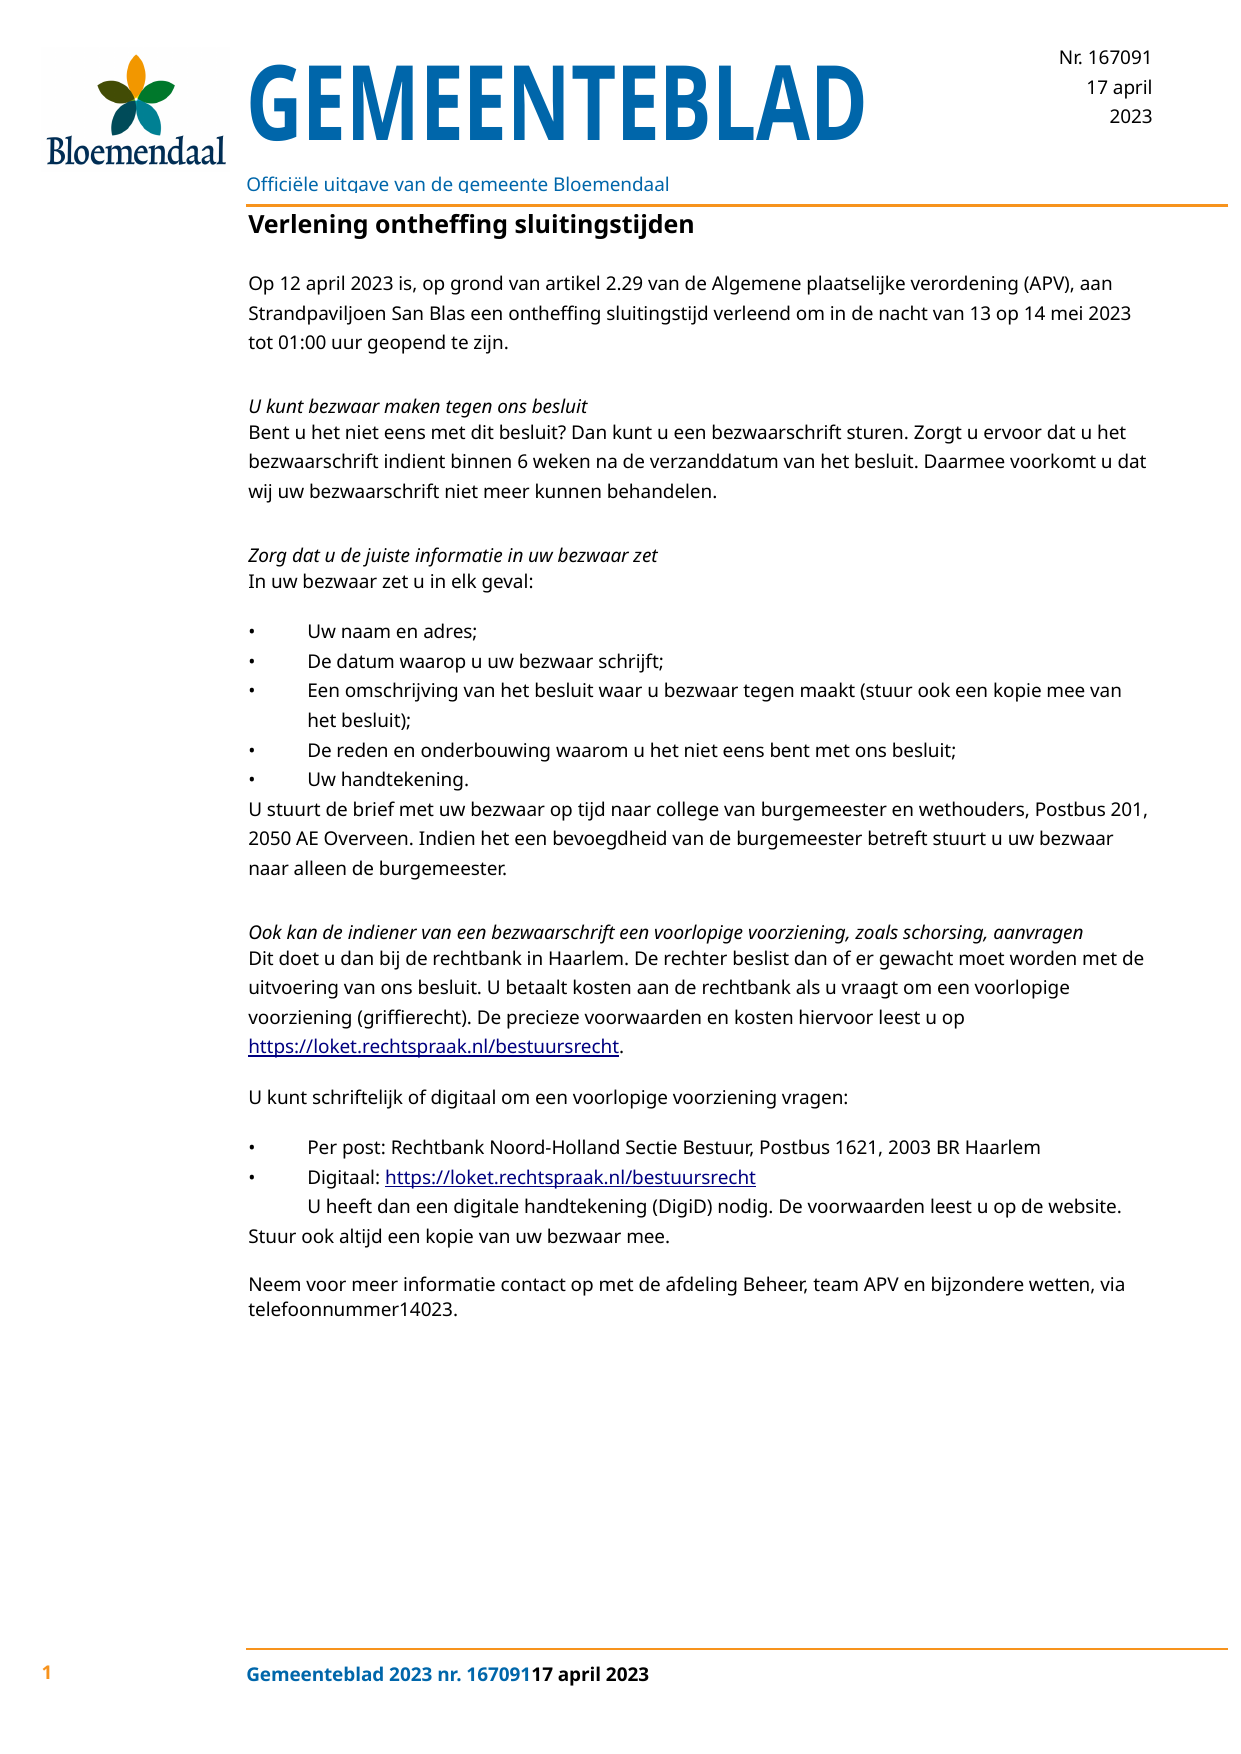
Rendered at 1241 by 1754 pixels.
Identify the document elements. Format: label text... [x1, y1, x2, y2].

list Een omschrijving van het besluit waar u bezwaar tegen maakt (stuur ook een kopie mee van het besluit); [248, 678, 1152, 733]
list U heeft dan een digitale handtekening (DigiD) nodig. De voorwaarden leest u op de website. [248, 1193, 1152, 1219]
text Dit doet u dan bij de rechtbank in Haarlem. De rechter beslist dan of er gewacht moet worden met de uitvoering van ons besluit. U betaalt kosten aan de rechtbank als u vraagt om een voorlopige voorziening (griffierecht). De precieze voorwaarden en kosten hiervoor leest u op https://loket.rechtspraak.nl/bestuursrecht. [248, 945, 1152, 1059]
text Zorg dat u de juiste informatie in uw bezwaar zet [248, 542, 1152, 568]
text In uw bezwaar zet u in elk geval: [248, 568, 1152, 594]
list Digitaal: https://loket.rechtspraak.nl/bestuursrecht [248, 1164, 1152, 1190]
text U stuurt de brief met uw bezwaar op tijd naar college van burgemeester en wethouders, Postbus 201, 2050 AE Overveen. Indien het een bevoegdheid van de burgemeester betreft stuurt u uw bezwaar naar alleen de burgemeester. [248, 796, 1152, 881]
text Ook kan de indiener van een bezwaarschrift een voorlopige voorziening, zoals schorsing, aanvragen [248, 919, 1152, 945]
text Stuur ook altijd een kopie van uw bezwaar mee. [248, 1223, 1152, 1249]
list Uw handtekening. [248, 766, 1152, 792]
text Neem voor meer informatie contact op met de afdeling Beheer, team APV en bijzondere wetten, via telefoonnummer14023. [248, 1271, 1152, 1322]
text Op 12 april 2023 is, op grond van artikel 2.29 van de Algemene plaatselijke verordening (APV), aan Strandpaviljoen San Blas een ontheffing sluitingstijd verleend om in de nacht van 13 op 14 mei 2023 tot 01:00 uur geopend te zijn. [248, 270, 1152, 355]
list De reden en onderbouwing waarom u het niet eens bent met ons besluit; [248, 737, 1152, 762]
list De datum waarop u uw bezwaar schrijft; [248, 648, 1152, 674]
list Per post: Rechtbank Noord-Holland Sectie Bestuur, Postbus 1621, 2003 BR Haarlem [248, 1134, 1152, 1160]
text Bent u het niet eens met dit besluit? Dan kunt u een bezwaarschrift sturen. Zorgt u ervoor dat u het bezwaarschrift indient binnen 6 weken na de verzanddatum van het besluit. Daarmee voorkomt u dat wij uw bezwaarschrift niet meer kunnen behandelen. [248, 419, 1152, 504]
text U kunt schriftelijk of digitaal om een voorlopige voorziening vragen: [248, 1084, 1152, 1110]
text Verlening ontheffing sluitingstijden [248, 207, 1152, 241]
text U kunt bezwaar maken tegen ons besluit [248, 393, 1152, 419]
picture [41, 47, 231, 172]
list Uw naam en adres; [248, 618, 1152, 644]
